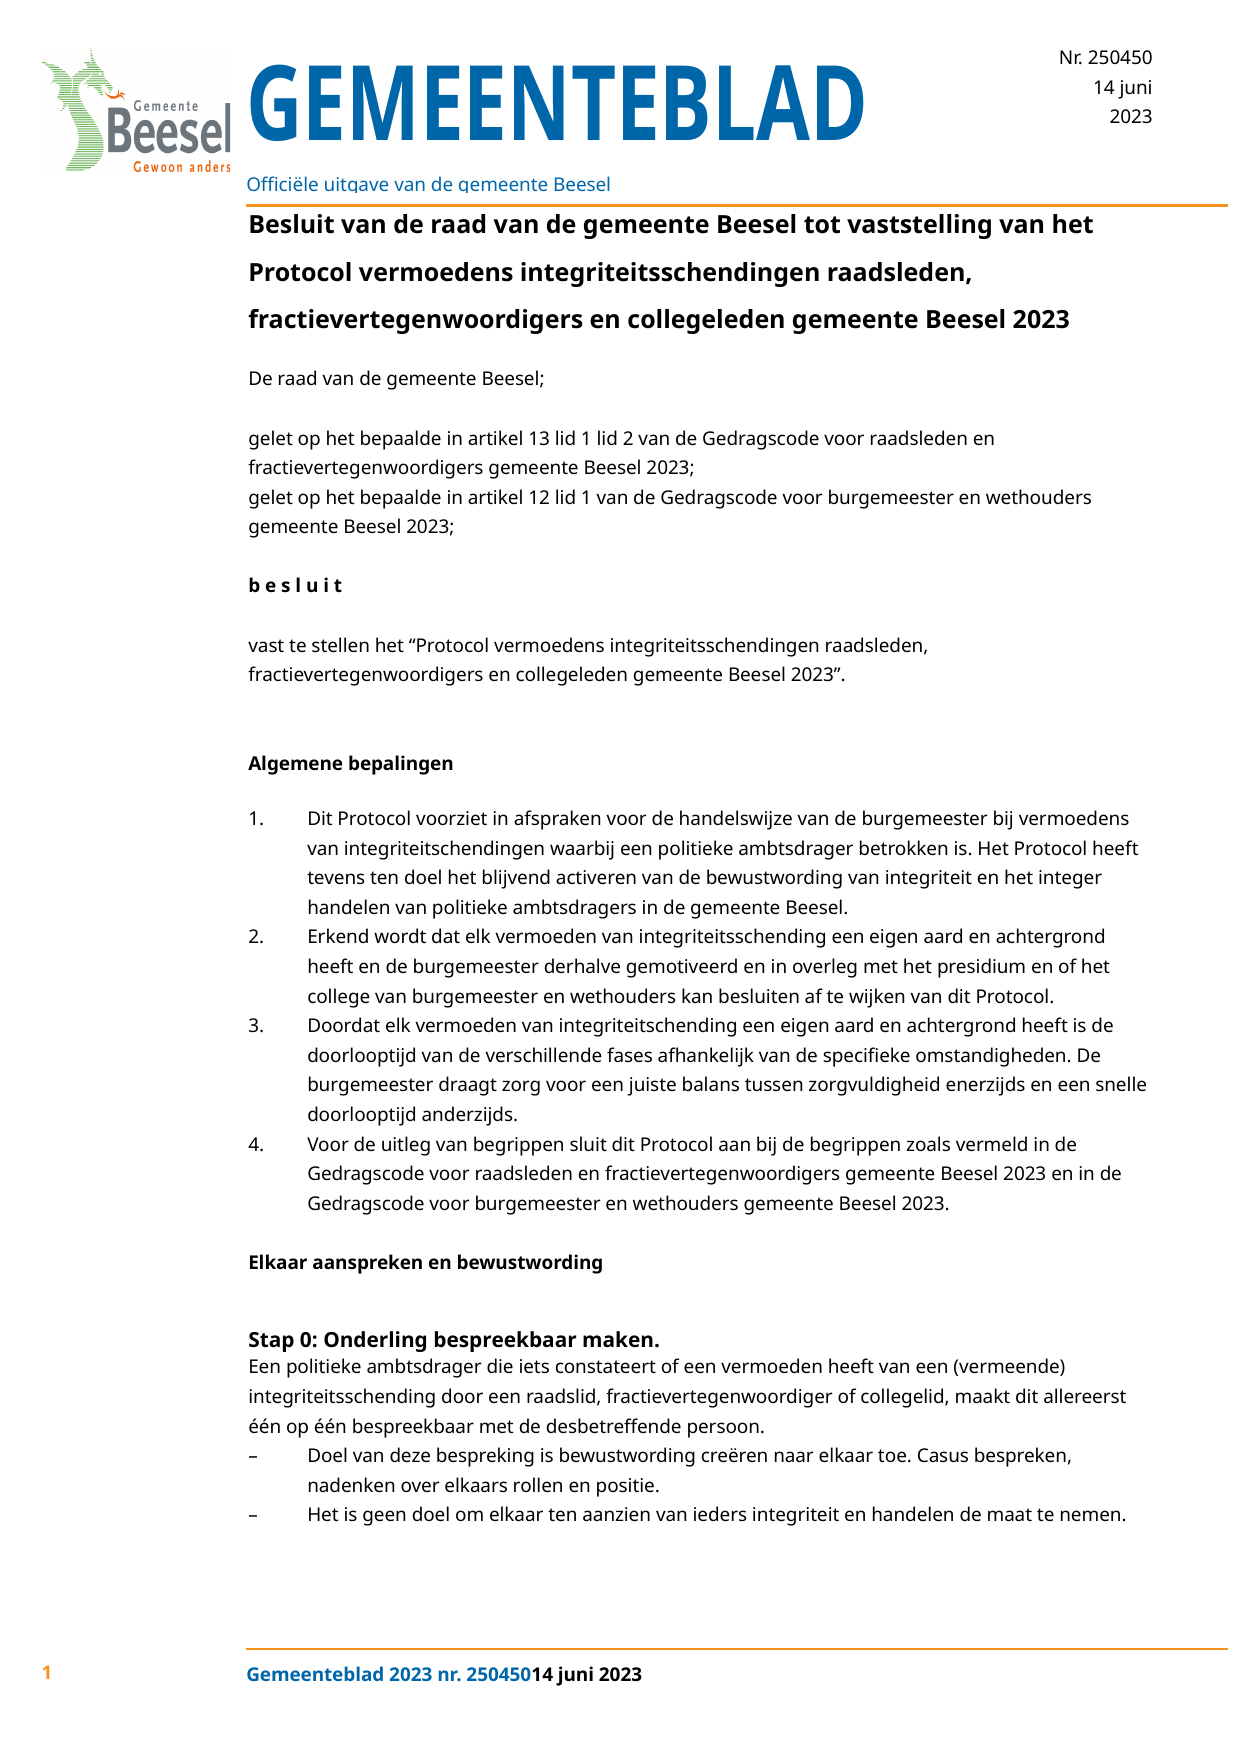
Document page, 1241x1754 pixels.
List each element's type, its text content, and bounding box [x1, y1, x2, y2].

text Algemene bepalingen [248, 750, 1152, 776]
text Een politieke ambtsdrager die iets constateert of een vermoeden heeft van een (vermeende) integriteitsschending door een raadslid, fractievertegenwoordiger of collegelid, maakt dit allereerst één op één bespreekbaar met de desbetreffende persoon. [248, 1354, 1152, 1439]
picture [41, 47, 231, 172]
text Stap 0: Onderling bespreekbaar maken. [248, 1325, 1152, 1354]
list Het is geen doel om elkaar ten aanzien van ieders integriteit en handelen de maat te nemen. [248, 1502, 1152, 1527]
text b e s l u i t [248, 573, 1152, 598]
text gelet op het bepaalde in artikel 13 lid 1 lid 2 van de Gedragscode voor raadsleden en fractievertegenwoordigers gemeente Beesel 2023; [248, 425, 1152, 480]
list Erkend wordt dat elk vermoeden van integriteitsschending een eigen aard en achtergrond heeft en de burgemeester derhalve gemotiveerd en in overleg met het presidium en of het college van burgemeester en wethouders kan besluiten af te wijken van dit Protocol. [248, 924, 1152, 1009]
list Doordat elk vermoeden van integriteitschending een eigen aard en achtergrond heeft is de doorlooptijd van de verschillende fases afhankelijk van de specifieke omstandigheden. De burgemeester draagt zorg voor een juiste balans tussen zorgvuldigheid enerzijds en een snelle doorlooptijd anderzijds. [248, 1012, 1152, 1127]
text gelet op het bepaalde in artikel 12 lid 1 van de Gedragscode voor burgemeester en wethouders gemeente Beesel 2023; [248, 484, 1152, 539]
text Besluit van de raad van de gemeente Beesel tot vaststelling van het Protocol vermoedens integriteitsschendingen raadsleden, fractievertegenwoordigers en collegeleden gemeente Beesel 2023 [248, 207, 1152, 336]
text De raad van de gemeente Beesel; [248, 366, 1152, 391]
list Doel van deze bespreking is bewustwording creëren naar elkaar toe. Casus bespreken, nadenken over elkaars rollen en positie. [248, 1442, 1152, 1498]
text Elkaar aanspreken en bewustwording [248, 1249, 1152, 1275]
text vast te stellen het “Protocol vermoedens integriteitsschendingen raadsleden, fractievertegenwoordigers en collegeleden gemeente Beesel 2023”. [248, 632, 1152, 687]
list Voor de uitleg van begrippen sluit dit Protocol aan bij de begrippen zoals vermeld in de Gedragscode voor raadsleden en fractievertegenwoordigers gemeente Beesel 2023 en in de Gedragscode voor burgemeester en wethouders gemeente Beesel 2023. [248, 1131, 1152, 1216]
list Dit Protocol voorziet in afspraken voor de handelswijze van de burgemeester bij vermoedens van integriteitschendingen waarbij een politieke ambtsdrager betrokken is. Het Protocol heeft tevens ten doel het blijvend activeren van de bewustwording van integriteit en het integer handelen van politieke ambtsdragers in de gemeente Beesel. [248, 805, 1152, 920]
